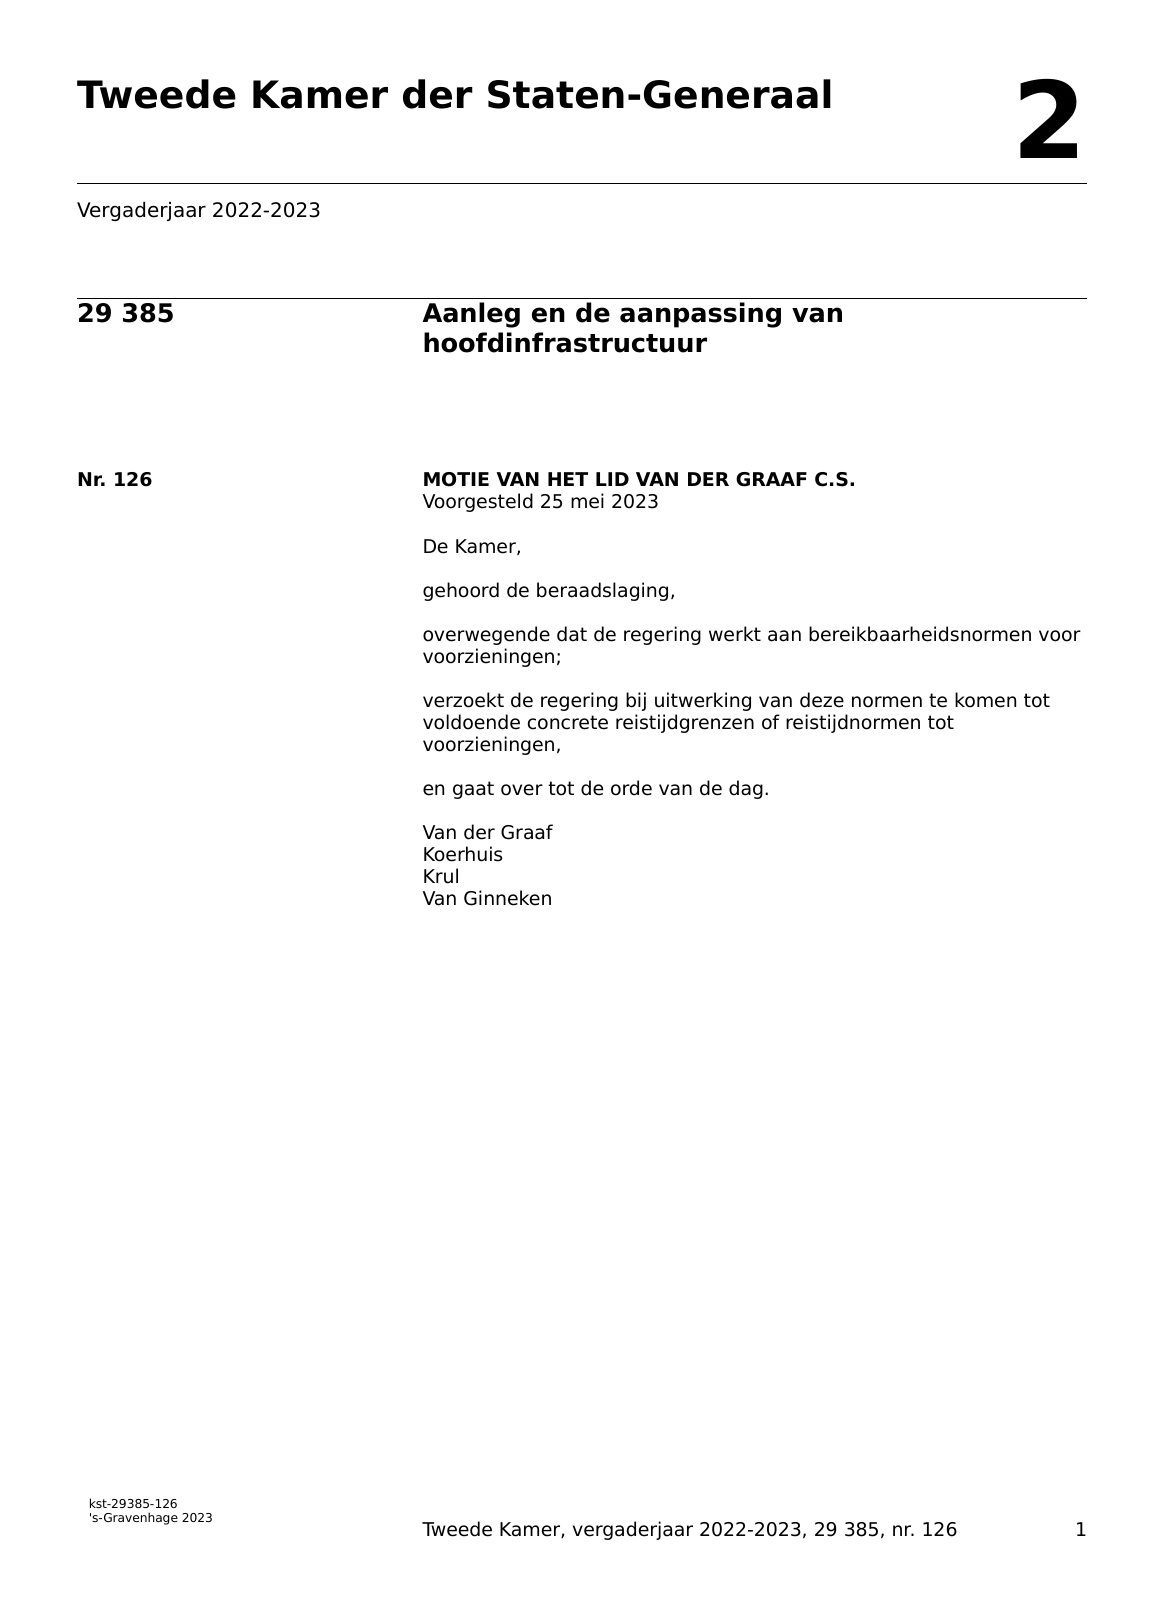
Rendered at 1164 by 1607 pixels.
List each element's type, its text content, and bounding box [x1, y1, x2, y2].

subtitle Nr. 126 MOTIE VAN HET LID VAN DER GRAAF C.S. [77, 469, 1087, 491]
text kst-29385-126 [88, 1497, 323, 1511]
text 's-Gravenhage 2023 [88, 1511, 323, 1525]
text overwegende dat de regering werkt aan bereikbaarheidsnormen voor voorzieningen; [422, 624, 1087, 668]
text verzoekt de regering bij uitwerking van deze normen te komen tot voldoende concrete reistijdgrenzen of reistijdnormen tot voorzieningen, [422, 690, 1087, 756]
text gehoord de beraadslaging, [422, 580, 1087, 602]
text Koerhuis [422, 844, 1087, 866]
table_cell Vergaderjaar 2022-2023 [77, 184, 1087, 298]
text Voorgesteld 25 mei 2023 [422, 491, 1087, 513]
text en gaat over tot de orde van de dag. [422, 778, 1087, 800]
subtitle 29 385 Aanleg en de aanpassing van hoofdinfrastructuur [77, 299, 1087, 358]
text Van der Graaf [422, 822, 1087, 844]
table_header Tweede Kamer der Staten-Generaal [77, 59, 886, 183]
table_header 2 [886, 59, 1087, 183]
text Krul [422, 866, 1087, 888]
text De Kamer, [422, 536, 1087, 557]
text Van Ginneken [422, 888, 1087, 910]
